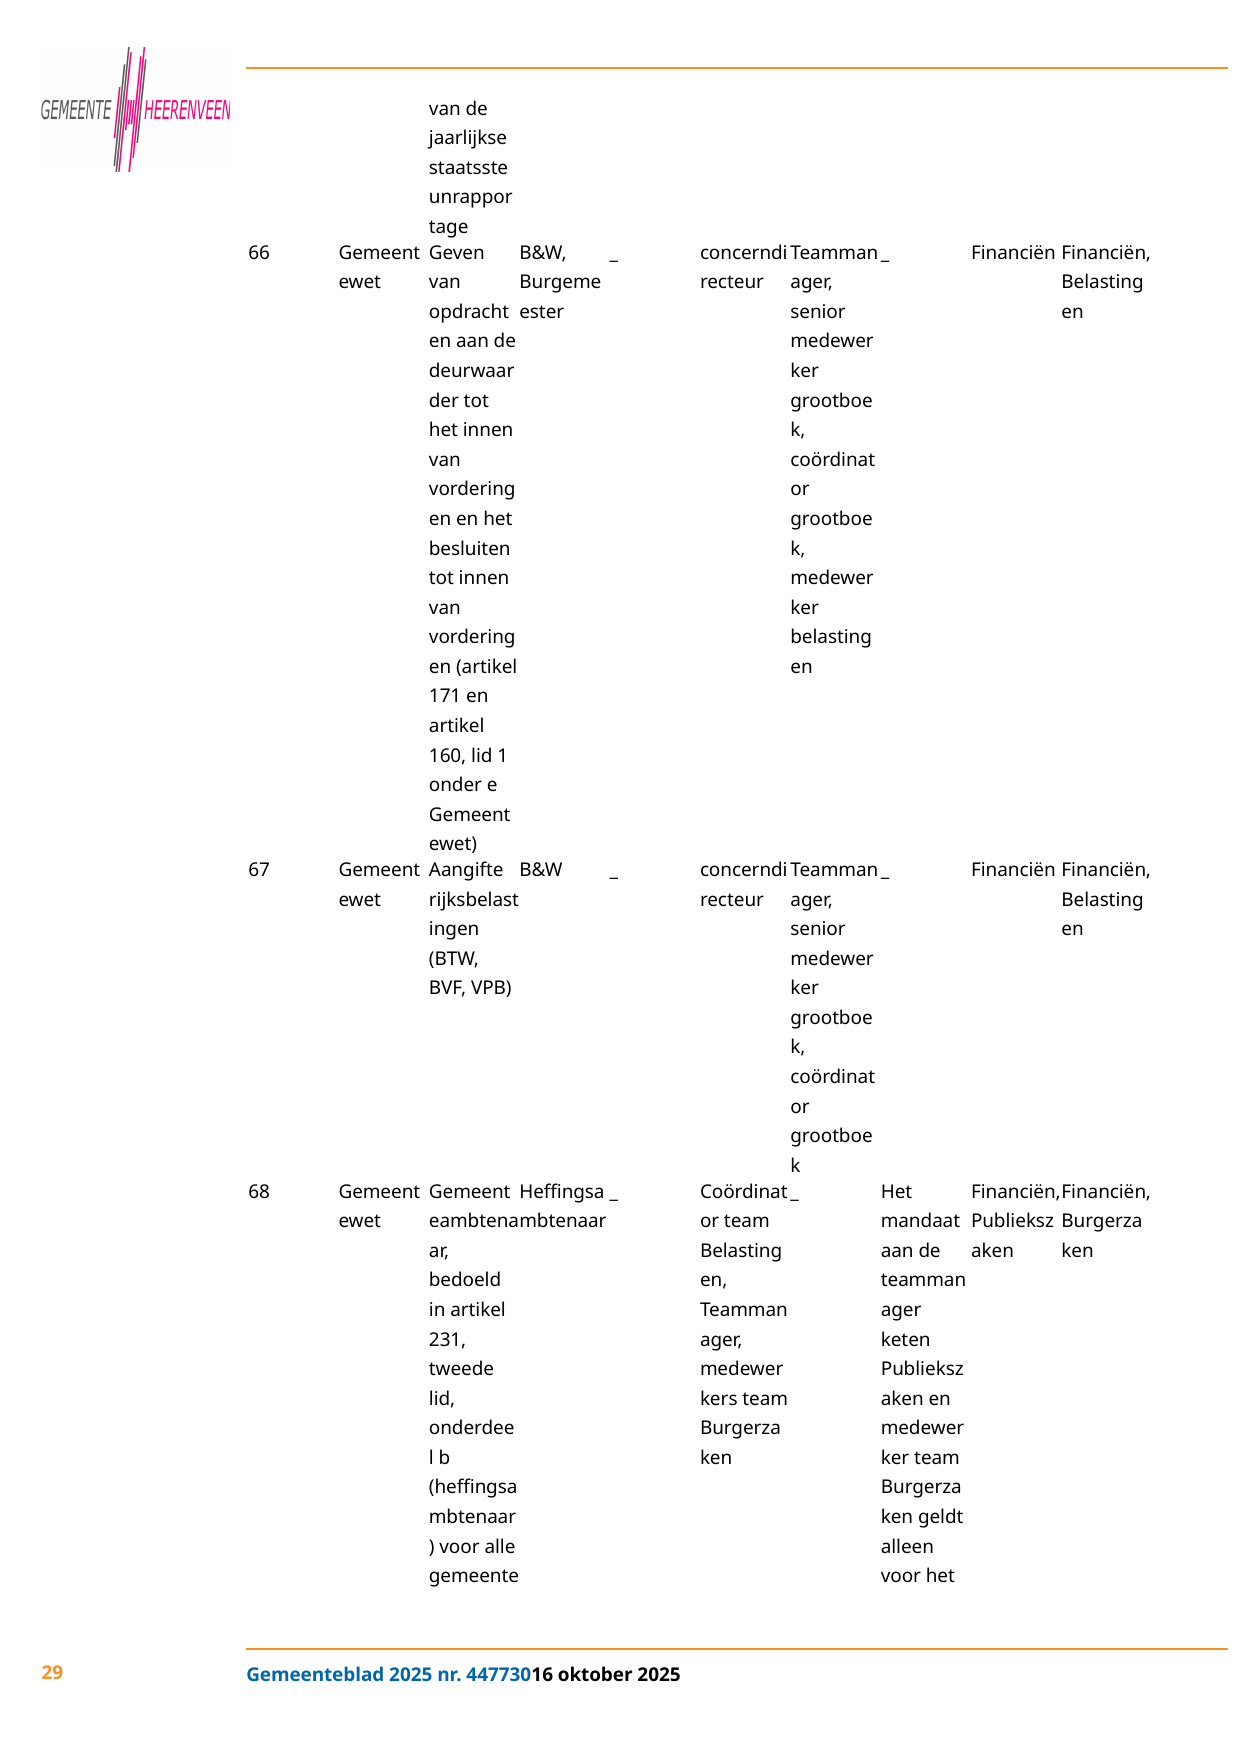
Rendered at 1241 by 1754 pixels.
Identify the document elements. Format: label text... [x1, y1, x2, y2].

table_cell Gemeentewet [338, 856, 429, 1178]
picture [41, 47, 231, 172]
table_cell Het mandaat aan de teammanager keten Publiekszaken en medewerker team Burgerzaken geldt alleen voor het [881, 1178, 971, 1588]
table_cell Aangifte rijksbelastingen (BTW, BVF, VPB) [429, 856, 519, 1178]
table_cell B&W, Burgemeester [519, 239, 609, 856]
table_cell Teammanager, senior medewerker grootboek, coördinator grootboek, medewerker belastingen [790, 239, 881, 856]
table_cell concerndirecteur [700, 239, 790, 856]
table_cell [609, 95, 700, 239]
table_cell Financiën [971, 856, 1061, 1178]
table_cell _ [609, 856, 700, 1178]
table_cell [700, 95, 790, 239]
table_cell [790, 95, 881, 239]
table_cell Gemeentewet [338, 239, 429, 856]
table_cell Financiën, Publiekszaken [971, 1178, 1061, 1588]
table_cell _ [881, 239, 971, 856]
table_cell Heffingsambtenaar [519, 1178, 609, 1588]
table_cell _ [881, 856, 971, 1178]
table_cell 68 [248, 1178, 338, 1588]
table_cell concerndirecteur [700, 856, 790, 1178]
table_cell [248, 95, 338, 239]
table_cell Financiën [971, 239, 1061, 856]
table_cell [881, 95, 971, 239]
table_cell 66 [248, 239, 338, 856]
table_cell Geven van opdrachten aan de deurwaarder tot het innen van vorderingen en het besluiten tot innen van vorderingen (artikel 171 en artikel 160, lid 1 onder e Gemeentewet) [429, 239, 519, 856]
table_cell [338, 95, 429, 239]
table_cell [519, 95, 609, 239]
table_cell _ [790, 1178, 881, 1588]
table_cell Financiën, Belastingen [1061, 239, 1152, 856]
table_cell Gemeentewet [338, 1178, 429, 1588]
table_cell _ [609, 1178, 700, 1588]
table_cell [971, 95, 1061, 239]
table_cell Gemeenteambtenaar, bedoeld in artikel 231, tweede lid, onderdeel b (heffingsambtenaar) voor alle gemeente [429, 1178, 519, 1588]
table_cell Coördinator team Belastingen, Teammanager, medewerkers team Burgerzaken [700, 1178, 790, 1588]
table_cell 67 [248, 856, 338, 1178]
table_cell B&W [519, 856, 609, 1178]
table_cell Financiën, Belastingen [1061, 856, 1152, 1178]
table_cell Financiën, Burgerzaken [1061, 1178, 1152, 1588]
table_cell van de jaarlijkse staatssteunrapportage [429, 95, 519, 239]
table_cell Teammanager, senior medewerker grootboek, coördinator grootboek [790, 856, 881, 1178]
table_cell [1061, 95, 1152, 239]
table_cell _ [609, 239, 700, 856]
